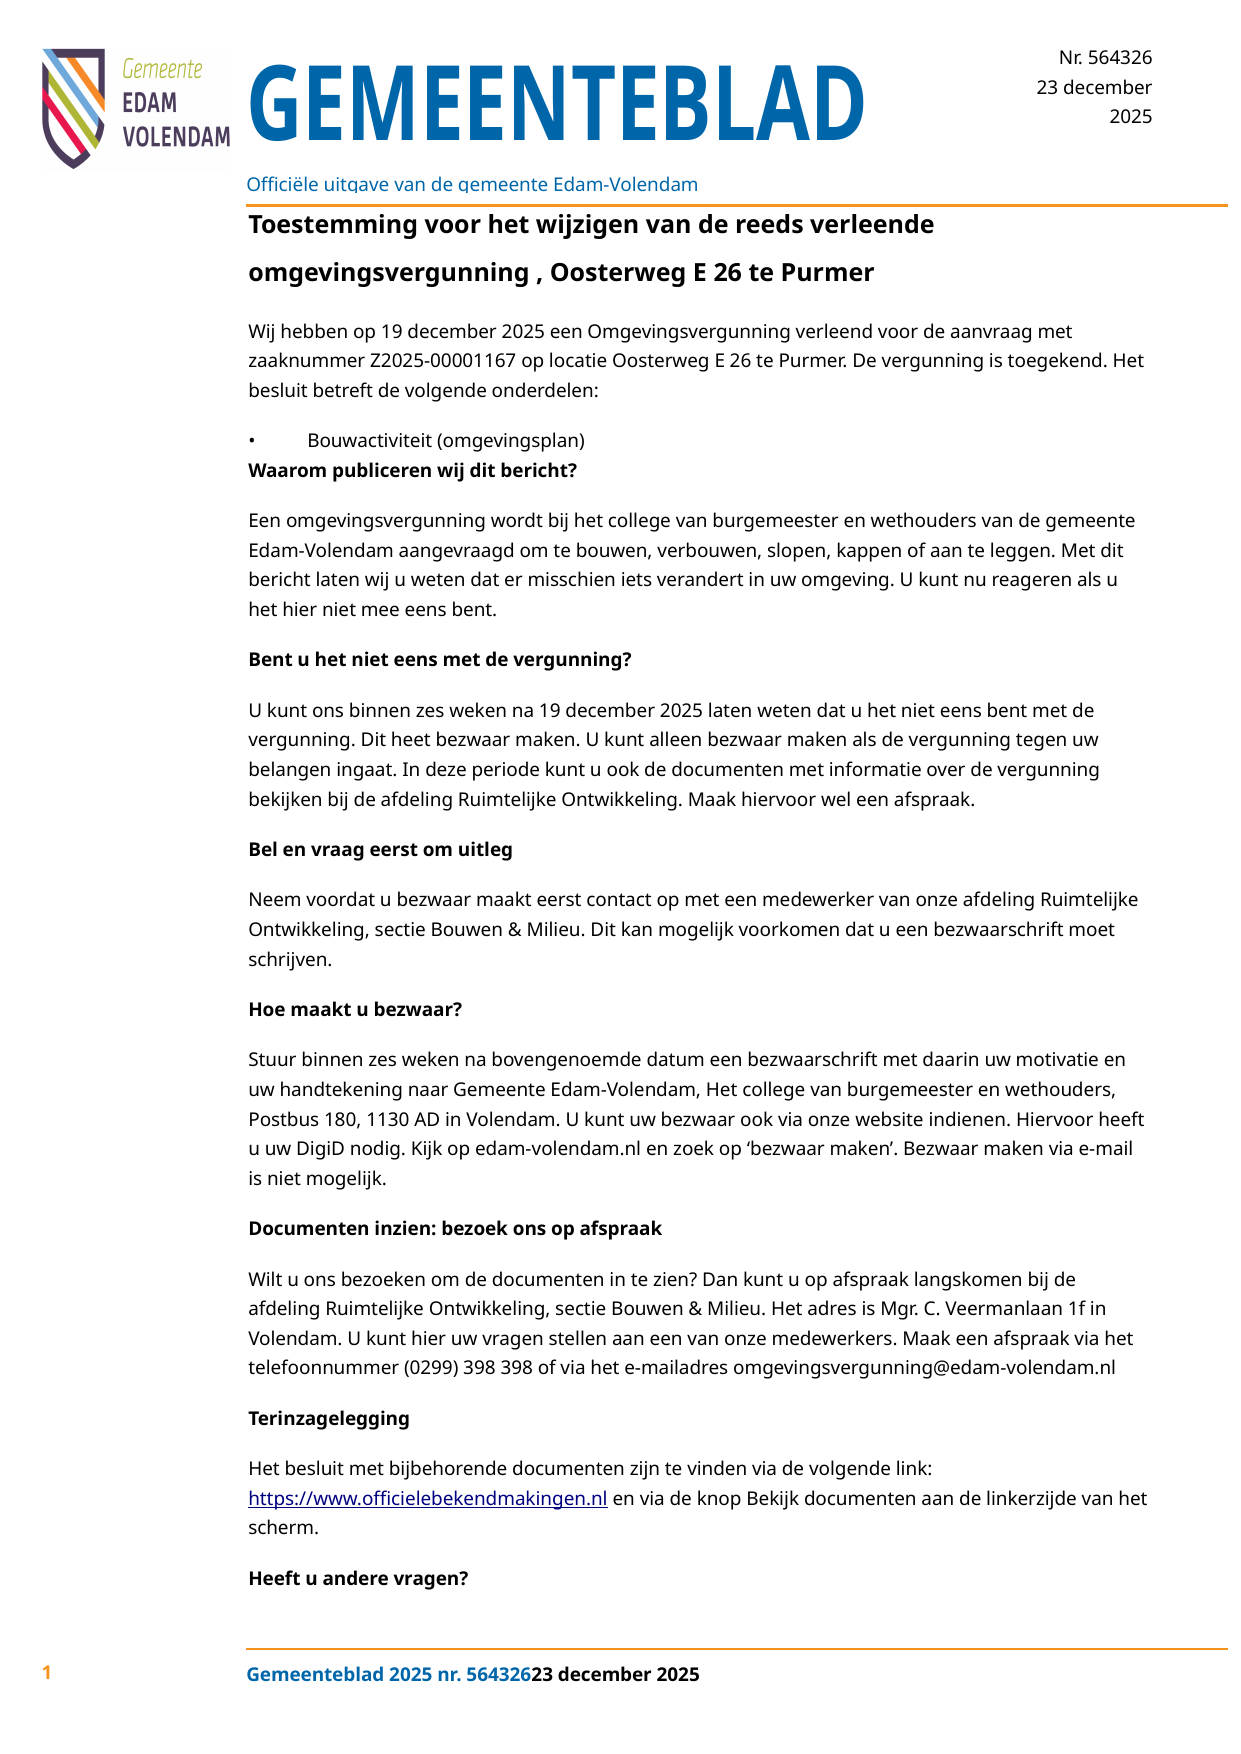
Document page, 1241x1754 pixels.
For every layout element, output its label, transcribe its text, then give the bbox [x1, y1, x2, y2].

text Het besluit met bijbehorende documenten zijn te vinden via de volgende link: https://www.officielebekendmakingen.nl en via de knop Bekijk documenten aan de linkerzijde van het scherm. [248, 1455, 1152, 1540]
text Een omgevingsvergunning wordt bij het college van burgemeester en wethouders van de gemeente Edam-Volendam aangevraagd om te bouwen, verbouwen, slopen, kappen of aan te leggen. Met dit bericht laten wij u weten dat er misschien iets verandert in uw omgeving. U kunt nu reageren als u het hier niet mee eens bent. [248, 507, 1152, 622]
text Bent u het niet eens met de vergunning? [248, 647, 1152, 672]
picture [41, 47, 231, 172]
list Bouwactiviteit (omgevingsplan) [248, 427, 1152, 453]
text Stuur binnen zes weken na bovengenoemde datum een bezwaarschrift met daarin uw motivatie en uw handtekening naar Gemeente Edam-Volendam, Het college van burgemeester en wethouders, Postbus 180, 1130 AD in Volendam. U kunt uw bezwaar ook via onze website indienen. Hiervoor heeft u uw DigiD nodig. Kijk op edam-volendam.nl en zoek op ‘bezwaar maken’. Bezwaar maken via e-mail is niet mogelijk. [248, 1047, 1152, 1191]
text Wilt u ons bezoeken om de documenten in te zien? Dan kunt u op afspraak langskomen bij de afdeling Ruimtelijke Ontwikkeling, sectie Bouwen & Milieu. Het adres is Mgr. C. Veermanlaan 1f in Volendam. U kunt hier uw vragen stellen aan een van onze medewerkers. Maak een afspraak via het telefoonnummer (0299) 398 398 of via het e-mailadres omgevingsvergunning@edam-volendam.nl [248, 1266, 1152, 1380]
text Heeft u andere vragen? [248, 1565, 1152, 1591]
text Neem voordat u bezwaar maakt eerst contact op met een medewerker van onze afdeling Ruimtelijke Ontwikkeling, sectie Bouwen & Milieu. Dit kan mogelijk voorkomen dat u een bezwaarschrift moet schrijven. [248, 887, 1152, 972]
text Toestemming voor het wijzigen van de reeds verleende omgevingsvergunning , Oosterweg E 26 te Purmer [248, 207, 1152, 288]
text Documenten inzien: bezoek ons op afspraak [248, 1215, 1152, 1241]
text Waarom publiceren wij dit bericht? [248, 457, 1152, 483]
text Hoe maakt u bezwaar? [248, 996, 1152, 1022]
text Wij hebben op 19 december 2025 een Omgevingsvergunning verleend voor de aanvraag met zaaknummer Z2025-00001167 op locatie Oosterweg E 26 te Purmer. De vergunning is toegekend. Het besluit betreft de volgende onderdelen: [248, 318, 1152, 403]
text Bel en vraag eerst om uitleg [248, 836, 1152, 862]
text Terinzagelegging [248, 1405, 1152, 1431]
text U kunt ons binnen zes weken na 19 december 2025 laten weten dat u het niet eens bent met de vergunning. Dit heet bezwaar maken. U kunt alleen bezwaar maken als de vergunning tegen uw belangen ingaat. In deze periode kunt u ook de documenten met informatie over de vergunning bekijken bij de afdeling Ruimtelijke Ontwikkeling. Maak hiervoor wel een afspraak. [248, 697, 1152, 812]
